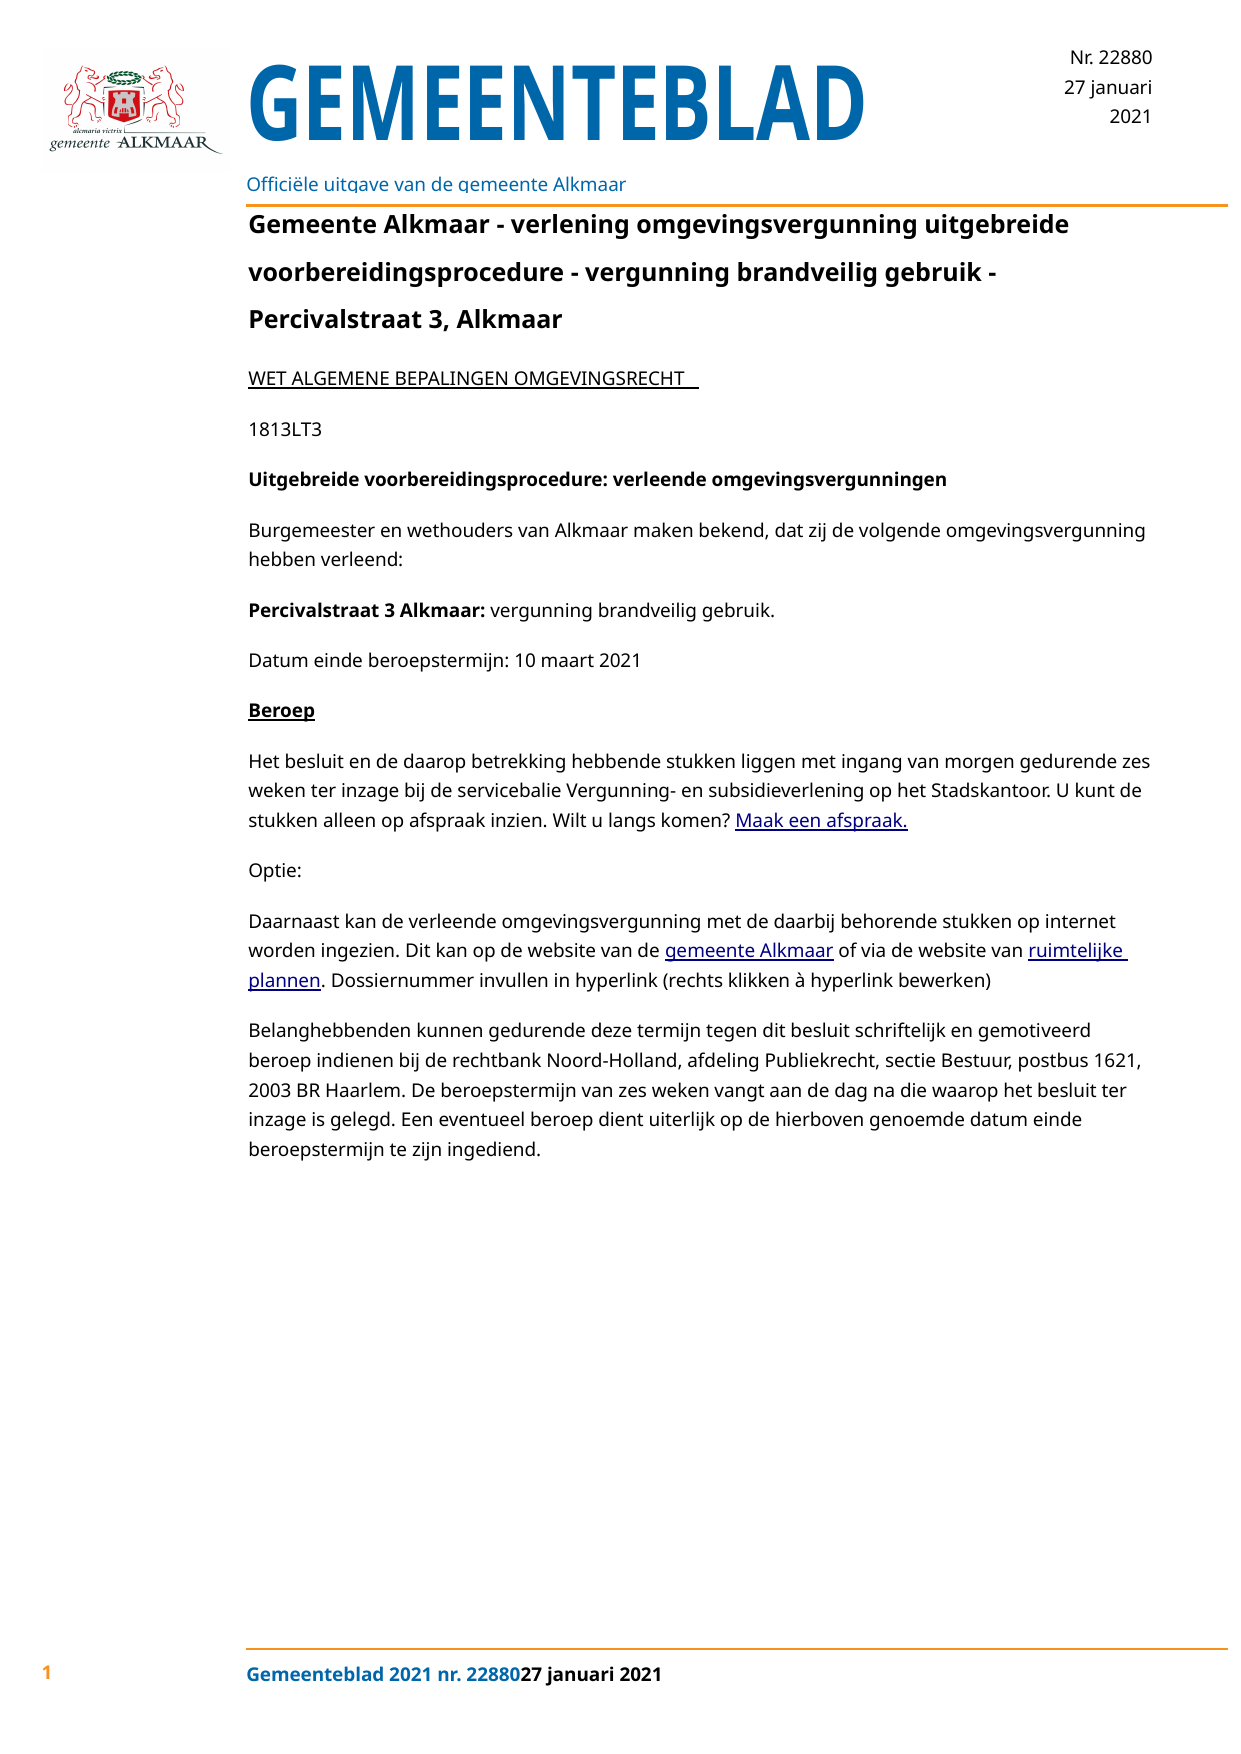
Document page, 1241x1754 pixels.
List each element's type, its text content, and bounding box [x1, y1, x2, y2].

text Het besluit en de daarop betrekking hebbende stukken liggen met ingang van morgen gedurende zes weken ter inzage bij de servicebalie Vergunning- en subsidieverlening op het Stadskantoor. U kunt de stukken alleen op afspraak inzien. Wilt u langs komen? Maak een afspraak. [248, 748, 1152, 833]
text 1813LT3 [248, 416, 1152, 442]
text Uitgebreide voorbereidingsprocedure: verleende omgevingsvergunningen [248, 466, 1152, 492]
text Optie: [248, 858, 1152, 883]
picture [41, 47, 231, 172]
text WET ALGEMENE BEPALINGEN OMGEVINGSRECHT [248, 366, 1152, 391]
text Gemeente Alkmaar - verlening omgevingsvergunning uitgebreide voorbereidingsprocedure - vergunning brandveilig gebruik - Percivalstraat 3, Alkmaar [248, 207, 1152, 336]
text Daarnaast kan de verleende omgevingsvergunning met de daarbij behorende stukken op internet worden ingezien. Dit kan op de website van de gemeente Alkmaar of via de website van ruimtelijke plannen. Dossiernummer invullen in hyperlink (rechts klikken à hyperlink bewerken) [248, 908, 1152, 993]
text Belanghebbenden kunnen gedurende deze termijn tegen dit besluit schriftelijk en gemoti­veerd beroep indie­nen bij de rechtbank Noord-Holland, afdeling Publiekrecht, sectie Bestuur, postbus 1621, 2003 BR Haarlem. De beroepstermijn van zes weken vangt aan de dag na die waarop het besluit ter inzage is gelegd. Een eventueel beroep dient uiterlijk op de hierboven genoemde datum einde beroepstermijn te zijn ingediend. [248, 1018, 1152, 1162]
text Percivalstraat 3 Alkmaar: vergunning brandveilig gebruik. [248, 597, 1152, 622]
text Burgemeester en wethouders van Alkmaar maken bekend, dat zij de volgende omgevingsvergunning hebben verleend: [248, 517, 1152, 572]
text Datum einde beroepstermijn: 10 maart 2021 [248, 647, 1152, 673]
text Beroep [248, 698, 1152, 723]
